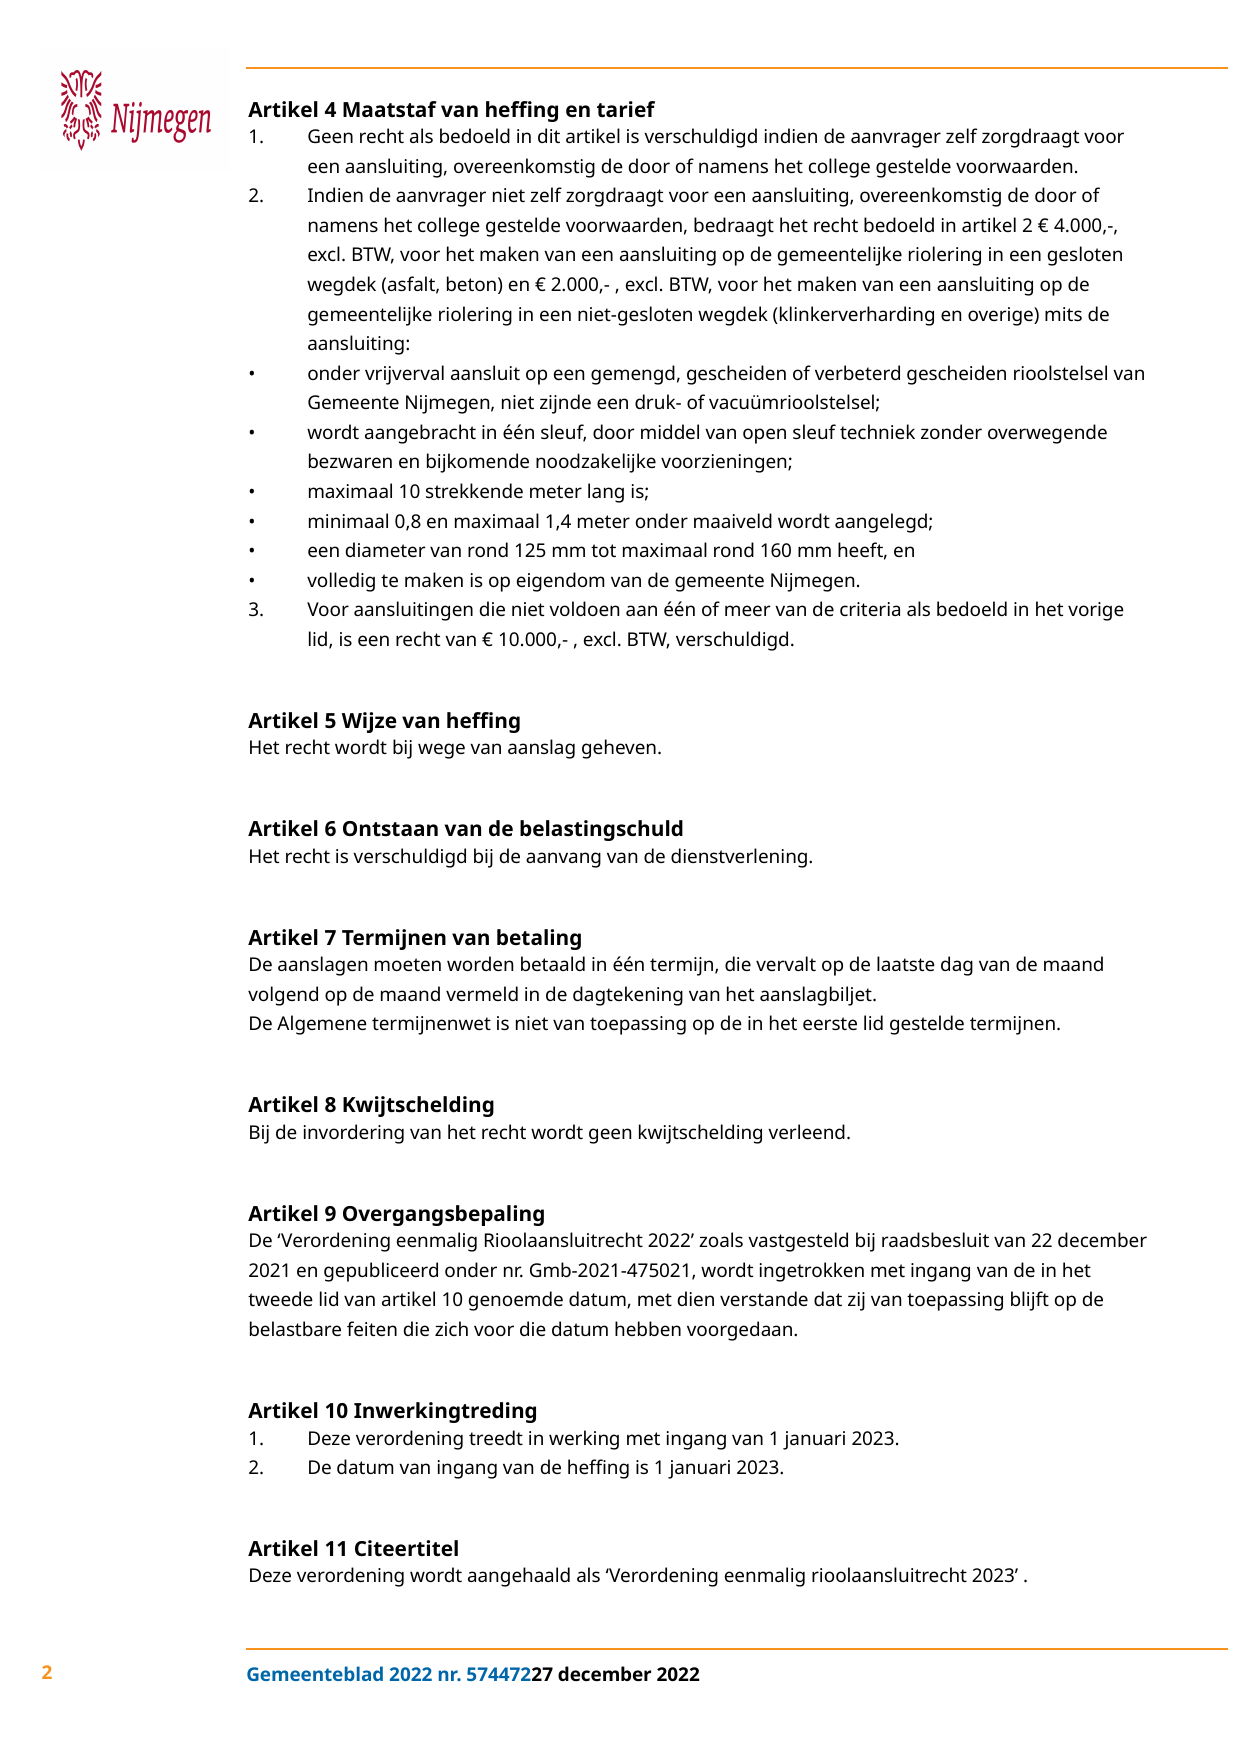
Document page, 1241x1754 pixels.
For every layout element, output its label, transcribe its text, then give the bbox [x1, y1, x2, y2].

text De aanslagen moeten worden betaald in één termijn, die vervalt op de laatste dag van de maand volgend op de maand vermeld in de dagtekening van het aanslagbiljet. [248, 951, 1152, 1007]
list De datum van ingang van de heffing is 1 januari 2023. [248, 1454, 1152, 1480]
list maximaal 10 strekkende meter lang is; [248, 478, 1152, 504]
text Artikel 4 Maatstaf van heffing en tarief [248, 95, 1152, 123]
text Artikel 9 Overgangsbepaling [248, 1199, 1152, 1227]
text Het recht wordt bij wege van aanslag geheven. [248, 734, 1152, 760]
list Geen recht als bedoeld in dit artikel is verschuldigd indien de aanvrager zelf zorgdraagt voor een aansluiting, overeenkomstig de door of namens het college gestelde voorwaarden. [248, 123, 1152, 178]
text Deze verordening wordt aangehaald als ‘Verordening eenmalig rioolaansluitrecht 2023’ . [248, 1563, 1152, 1588]
list Indien de aanvrager niet zelf zorgdraagt voor een aansluiting, overeenkomstig de door of namens het college gestelde voorwaarden, bedraagt het recht bedoeld in artikel 2 € 4.000,-, excl. BTW, voor het maken van een aansluiting op de gemeentelijke riolering in een gesloten wegdek (asfalt, beton) en € 2.000,- , excl. BTW, voor het maken van een aansluiting op de gemeentelijke riolering in een niet-gesloten wegdek (klinkerverharding en overige) mits de aansluiting: [248, 182, 1152, 356]
list een diameter van rond 125 mm tot maximaal rond 160 mm heeft, en [248, 537, 1152, 563]
list minimaal 0,8 en maximaal 1,4 meter onder maaiveld wordt aangelegd; [248, 508, 1152, 533]
text Artikel 5 Wijze van heffing [248, 706, 1152, 734]
text De Algemene termijnenwet is niet van toepassing op de in het eerste lid gestelde termijnen. [248, 1011, 1152, 1036]
text Artikel 10 Inwerkingtreding [248, 1396, 1152, 1425]
list onder vrijverval aansluit op een gemengd, gescheiden of verbeterd gescheiden rioolstelsel van Gemeente Nijmegen, niet zijnde een druk- of vacuümrioolstelsel; [248, 360, 1152, 415]
text Het recht is verschuldigd bij de aanvang van de dienstverlening. [248, 843, 1152, 869]
list wordt aangebracht in één sleuf, door middel van open sleuf techniek zonder overwegende bezwaren en bijkomende noodzakelijke voorzieningen; [248, 419, 1152, 474]
list Deze verordening treedt in werking met ingang van 1 januari 2023. [248, 1425, 1152, 1450]
text Artikel 6 Ontstaan van de belastingschuld [248, 814, 1152, 843]
text Artikel 8 Kwijtschelding [248, 1091, 1152, 1119]
text Artikel 7 Termijnen van betaling [248, 923, 1152, 951]
text Bij de invordering van het recht wordt geen kwijtschelding verleend. [248, 1119, 1152, 1145]
list Voor aansluitingen die niet voldoen aan één of meer van de criteria als bedoeld in het vorige lid, is een recht van € 10.000,- , excl. BTW, verschuldigd. [248, 597, 1152, 652]
picture [41, 47, 231, 172]
list volledig te maken is op eigendom van de gemeente Nijmegen. [248, 567, 1152, 593]
text Artikel 11 Citeertitel [248, 1534, 1152, 1563]
text De ‘Verordening eenmalig Rioolaansluitrecht 2022’ zoals vastgesteld bij raadsbesluit van 22 december 2021 en gepubliceerd onder nr. Gmb-2021-475021, wordt ingetrokken met ingang van de in het tweede lid van artikel 10 genoemde datum, met dien verstande dat zij van toepassing blijft op de belastbare feiten die zich voor die datum hebben voorgedaan. [248, 1227, 1152, 1342]
